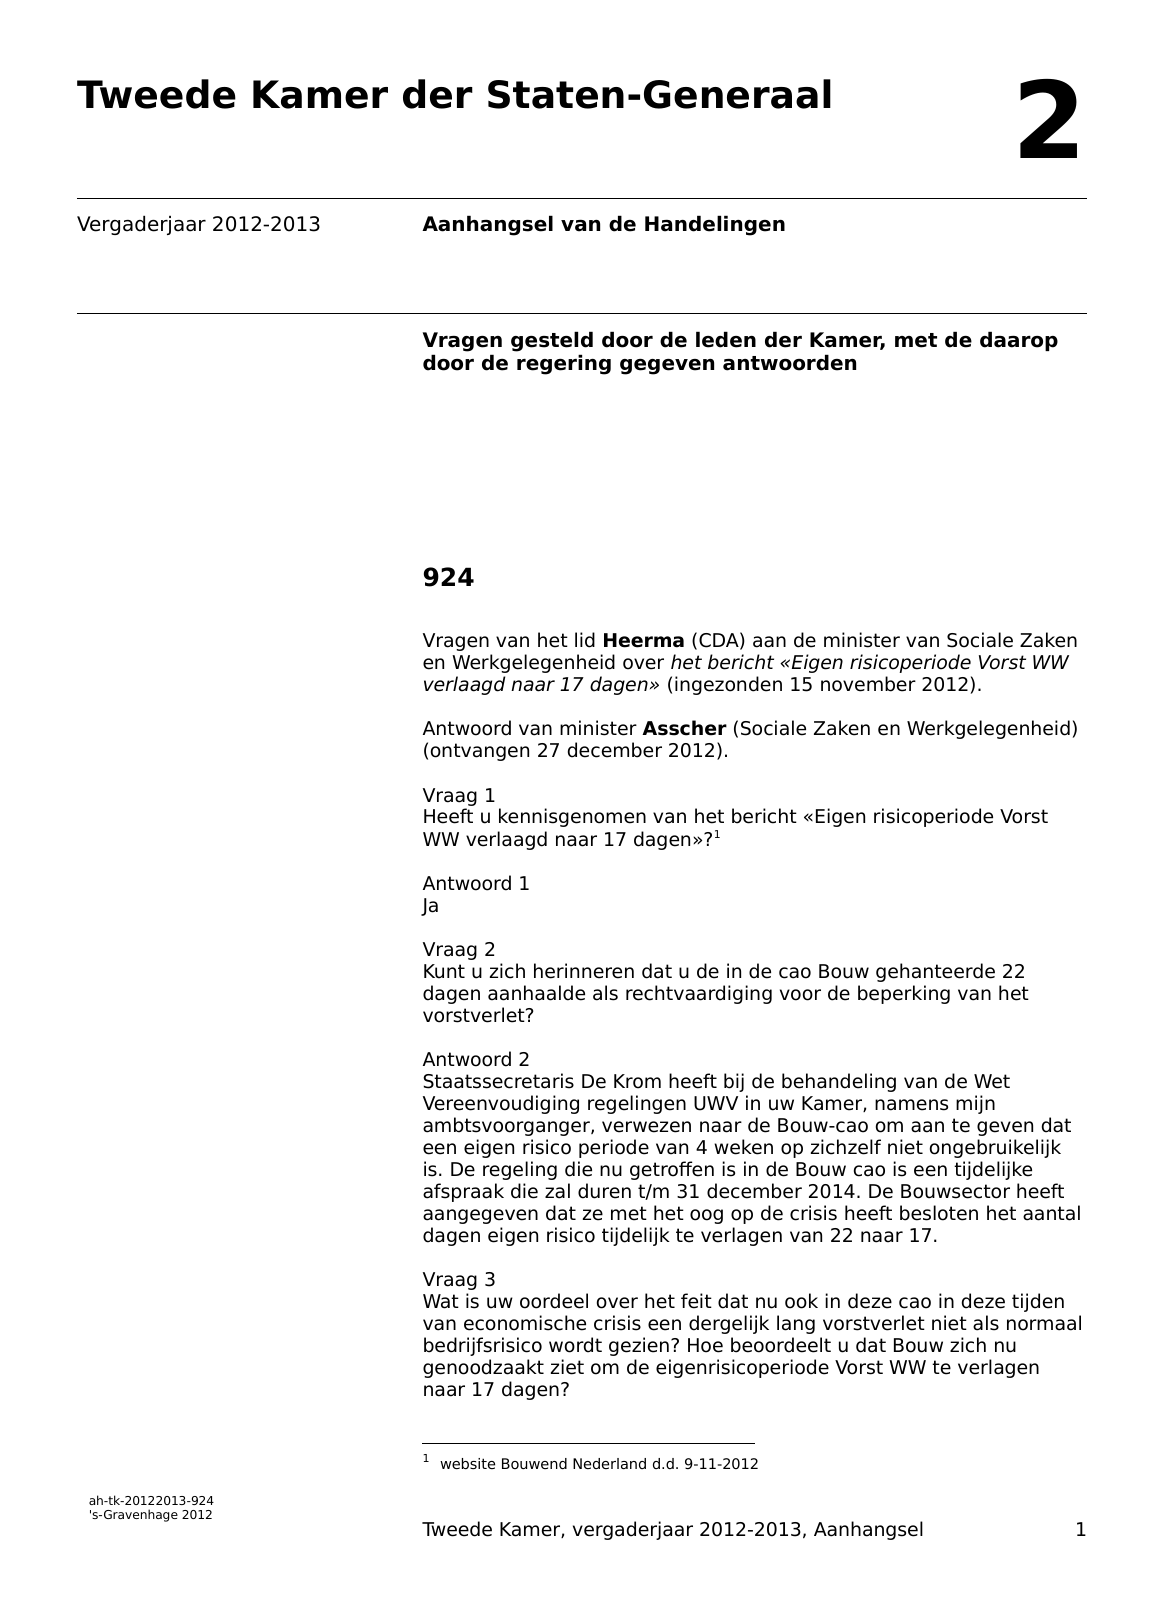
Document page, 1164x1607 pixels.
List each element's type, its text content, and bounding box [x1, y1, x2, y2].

text 's-Gravenhage 2012 [88, 1508, 323, 1522]
table_cell Aanhangsel van de Handelingen [422, 199, 1087, 313]
table_header 2 [886, 59, 1087, 198]
text Vraag 3 [422, 1269, 1087, 1291]
table_cell Vragen gesteld door de leden der Kamer, met de daarop door de regering gegeven antwoorden [422, 314, 1087, 375]
text Heeft u kennisgenomen van het bericht «Eigen risicoperiode Vorst WW verlaagd naar 17 dagen»? [422, 806, 1087, 850]
text Antwoord 2 [422, 1049, 1087, 1071]
text Kunt u zich herinneren dat u de in de cao Bouw gehanteerde 22 dagen aanhaalde als rechtvaardiging voor de beperking van het vorstverlet? [422, 961, 1087, 1027]
table_cell Vergaderjaar 2012-2013 [77, 199, 422, 313]
table_header Tweede Kamer der Staten-Generaal [77, 59, 886, 198]
text website Bouwend Nederland d.d. 9-11-2012 [422, 1452, 1087, 1474]
text Antwoord 1 [422, 873, 1087, 894]
table_cell [77, 314, 422, 375]
text Wat is uw oordeel over het feit dat nu ook in deze cao in deze tijden van economische crisis een dergelijk lang vorstverlet niet als normaal bedrijfsrisico wordt gezien? Hoe beoordeelt u dat Bouw zich nu genoodzaakt ziet om de eigenrisicoperiode Vorst WW te verlagen naar 17 dagen? [422, 1291, 1087, 1401]
text Vragen van het lid Heerma (CDA) aan de minister van Sociale Zaken en Werkgelegenheid over het bericht «Eigen risicoperiode Vorst WW verlaagd naar 17 dagen» (ingezonden 15 november 2012). [422, 630, 1087, 696]
text ah-tk-20122013-924 [88, 1494, 323, 1508]
text Staatssecretaris De Krom heeft bij de behandeling van de Wet Vereenvoudiging regelingen UWV in uw Kamer, namens mijn ambtsvoorganger, verwezen naar de Bouw-cao om aan te geven dat een eigen risico periode van 4 weken op zichzelf niet ongebruikelijk is. De regeling die nu getroffen is in de Bouw cao is een tijdelijke afspraak die zal duren t/m 31 december 2014. De Bouwsector heeft aangegeven dat ze met het oog op de crisis heeft besloten het aantal dagen eigen risico tijdelijk te verlagen van 22 naar 17. [422, 1071, 1087, 1247]
text Antwoord van minister Asscher (Sociale Zaken en Werkgelegenheid) (ontvangen 27 december 2012). [422, 718, 1087, 762]
text 924 [422, 563, 1087, 592]
text Vraag 1 [422, 784, 1087, 806]
text Vraag 2 [422, 939, 1087, 961]
text Ja [422, 894, 1087, 917]
